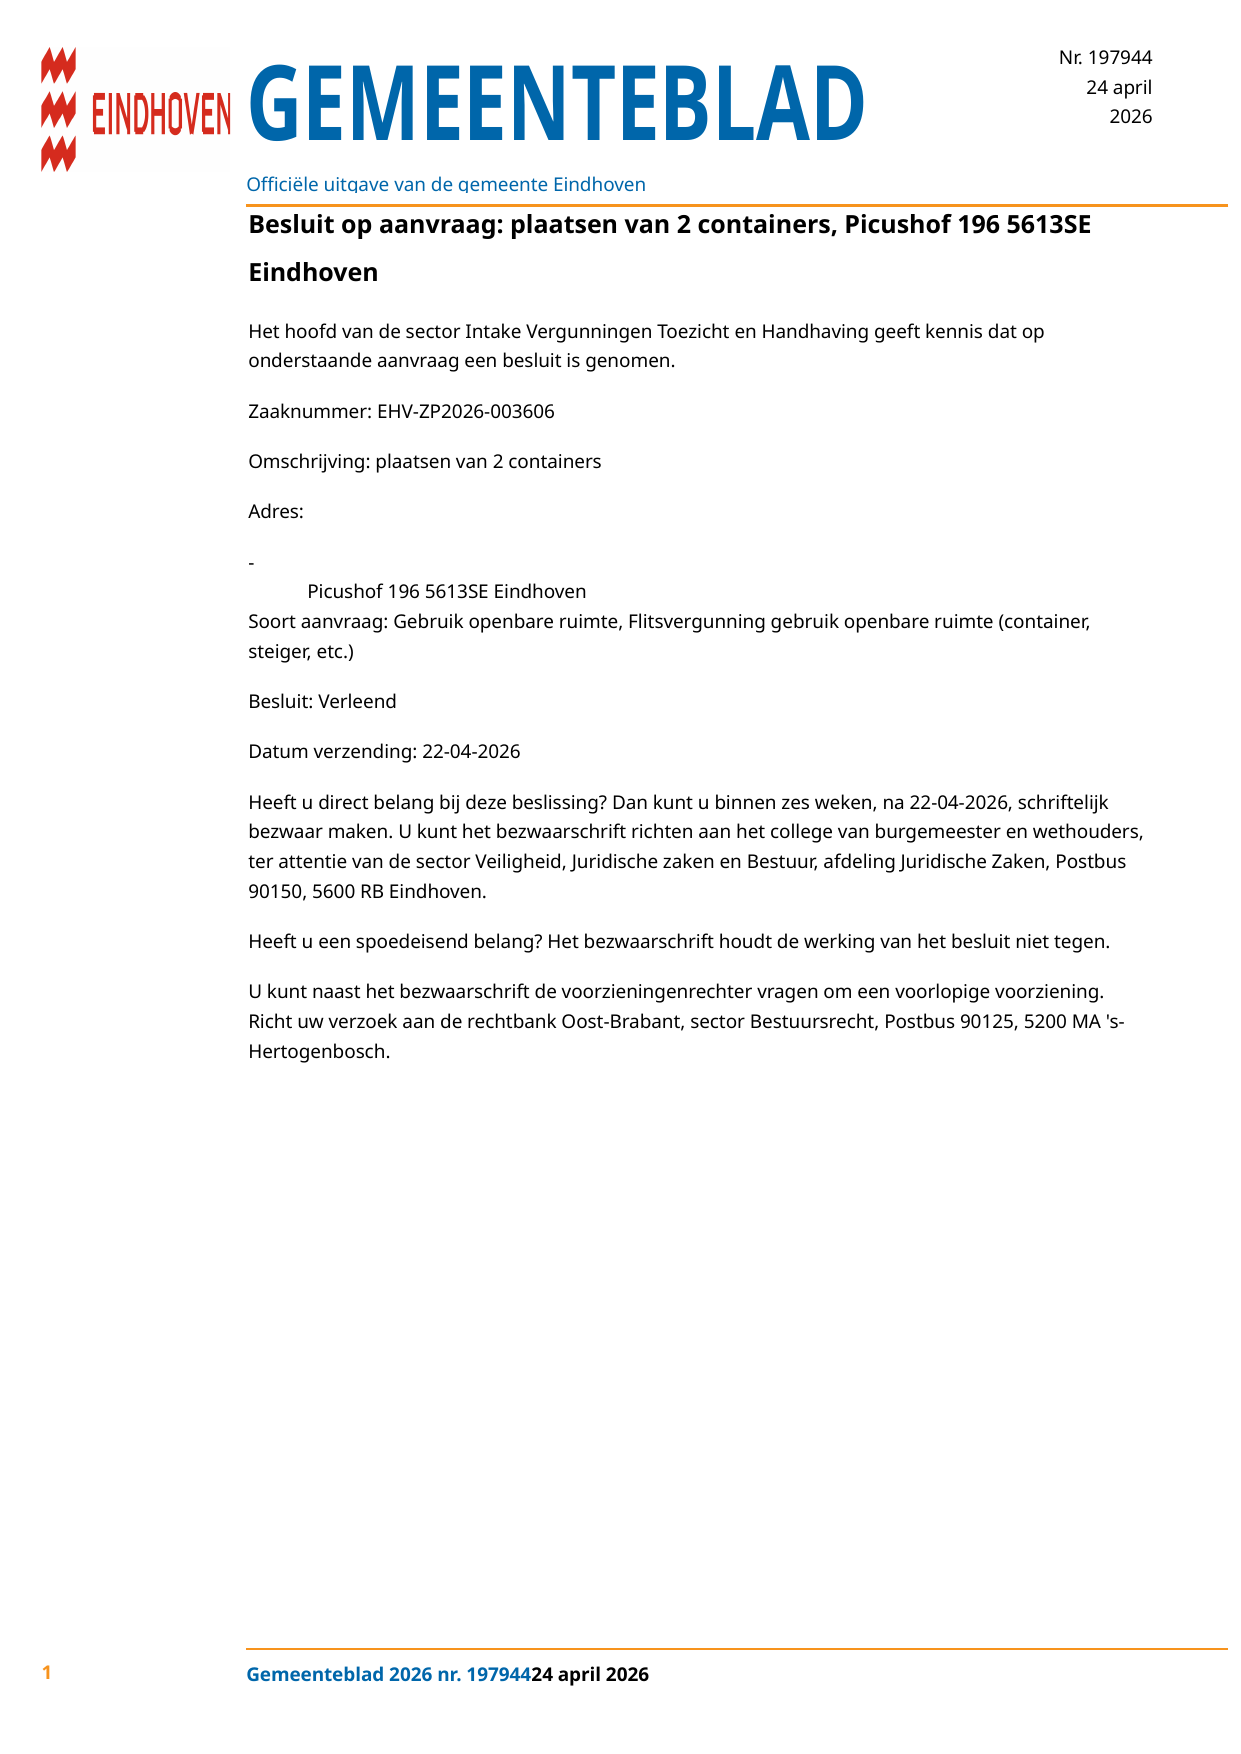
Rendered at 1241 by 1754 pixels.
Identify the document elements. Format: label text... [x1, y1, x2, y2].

text U kunt naast het bezwaarschrift de voorzieningenrechter vragen om een voorlopige voorziening. Richt uw verzoek aan de rechtbank Oost-Brabant, sector Bestuursrecht, Postbus 90125, 5200 MA 's-Hertogenbosch. [248, 979, 1152, 1064]
text Soort aanvraag: Gebruik openbare ruimte, Flitsvergunning gebruik openbare ruimte (container, steiger, etc.) [248, 608, 1152, 664]
text Heeft u een spoedeisend belang? Het bezwaarschrift houdt de werking van het besluit niet tegen. [248, 928, 1152, 954]
text Heeft u direct belang bij deze beslissing? Dan kunt u binnen zes weken, na 22-04-2026, schriftelijk bezwaar maken. U kunt het bezwaarschrift richten aan het college van burgemeester en wethouders, ter attentie van de sector Veiligheid, Juridische zaken en Bestuur, afdeling Juridische Zaken, Postbus 90150, 5600 RB Eindhoven. [248, 789, 1152, 904]
list Picushof 196 5613SE Eindhoven [248, 579, 1152, 604]
text Besluit: Verleend [248, 688, 1152, 714]
text Datum verzending: 22-04-2026 [248, 739, 1152, 764]
picture [41, 47, 231, 172]
text Het hoofd van de sector Intake Vergunningen Toezicht en Handhaving geeft kennis dat op onderstaande aanvraag een besluit is genomen. [248, 318, 1152, 373]
text Zaaknummer: EHV-ZP2026-003606 [248, 398, 1152, 424]
text Adres: [248, 499, 1152, 524]
text Besluit op aanvraag: plaatsen van 2 containers, Picushof 196 5613SE Eindhoven [248, 207, 1152, 288]
text Omschrijving: plaatsen van 2 containers [248, 448, 1152, 474]
